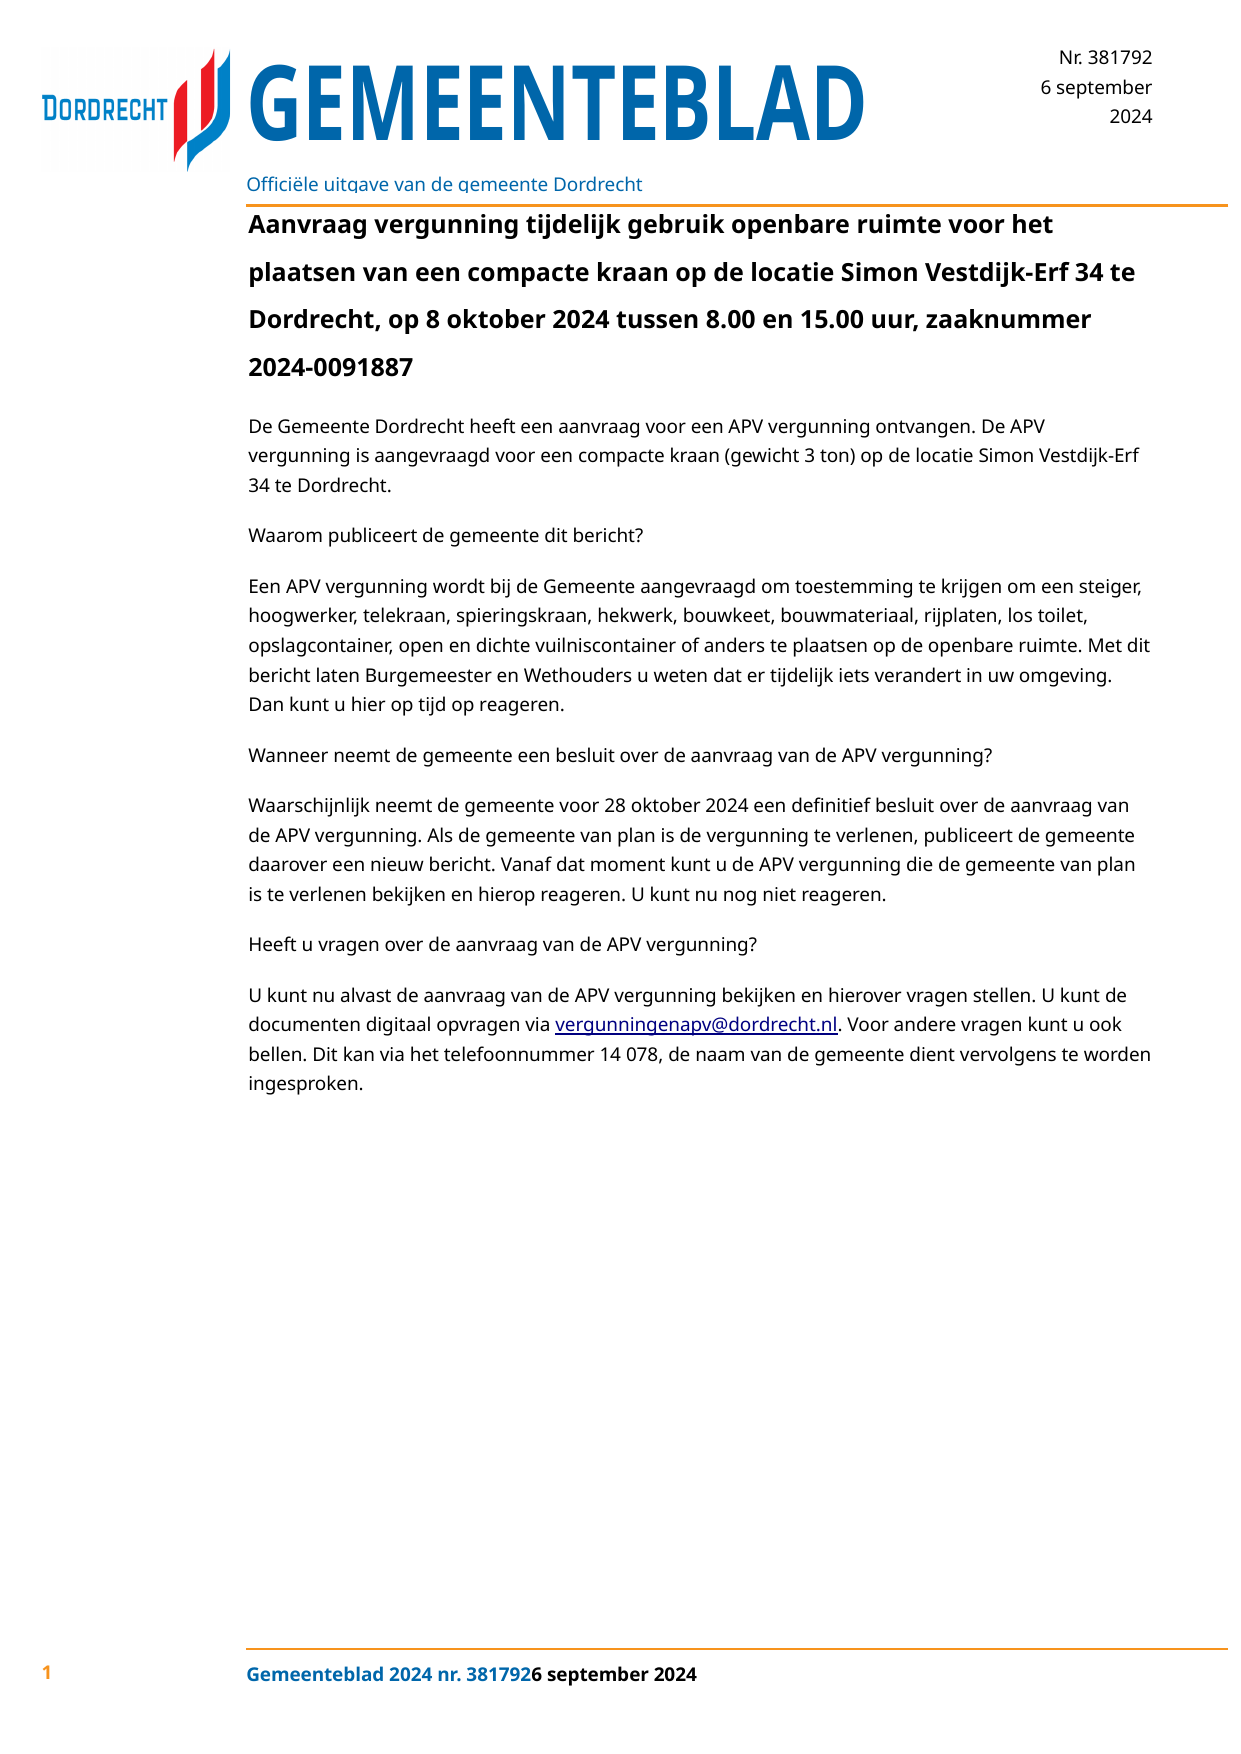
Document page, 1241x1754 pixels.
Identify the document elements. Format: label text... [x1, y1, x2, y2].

text U kunt nu alvast de aanvraag van de APV vergunning bekijken en hierover vragen stellen. U kunt de documenten digitaal opvragen via vergunningenapv@dordrecht.nl. Voor andere vragen kunt u ook bellen. Dit kan via het telefoonnummer 14 078, de naam van de gemeente dient vervolgens te worden ingesproken. [248, 982, 1152, 1096]
text Waarom publiceert de gemeente dit bericht? [248, 523, 1152, 548]
text Wanneer neemt de gemeente een besluit over de aanvraag van de APV vergunning? [248, 742, 1152, 768]
text De Gemeente Dordrecht heeft een aanvraag voor een APV vergunning ontvangen. De APV vergunning is aangevraagd voor een compacte kraan (gewicht 3 ton) op de locatie Simon Vestdijk-Erf 34 te Dordrecht. [248, 413, 1152, 498]
text Aanvraag vergunning tijdelijk gebruik openbare ruimte voor het plaatsen van een compacte kraan op de locatie Simon Vestdijk-Erf 34 te Dordrecht, op 8 oktober 2024 tussen 8.00 en 15.00 uur, zaaknummer 2024-0091887 [248, 207, 1152, 384]
text Een APV vergunning wordt bij de Gemeente aangevraagd om toestemming te krijgen om een steiger, hoogwerker, telekraan, spieringskraan, hekwerk, bouwkeet, bouwmateriaal, rijplaten, los toilet, opslagcontainer, open en dichte vuilniscontainer of anders te plaatsen op de openbare ruimte. Met dit bericht laten Burgemeester en Wethouders u weten dat er tijdelijk iets verandert in uw omgeving. Dan kunt u hier op tijd op reageren. [248, 573, 1152, 717]
text Waarschijnlijk neemt de gemeente voor 28 oktober 2024 een definitief besluit over de aanvraag van de APV vergunning. Als de gemeente van plan is de vergunning te verlenen, publiceert de gemeente daarover een nieuw bericht. Vanaf dat moment kunt u de APV vergunning die de gemeente van plan is te verlenen bekijken en hierop reageren. U kunt nu nog niet reageren. [248, 792, 1152, 907]
picture [41, 47, 231, 172]
text Heeft u vragen over de aanvraag van de APV vergunning? [248, 931, 1152, 957]
